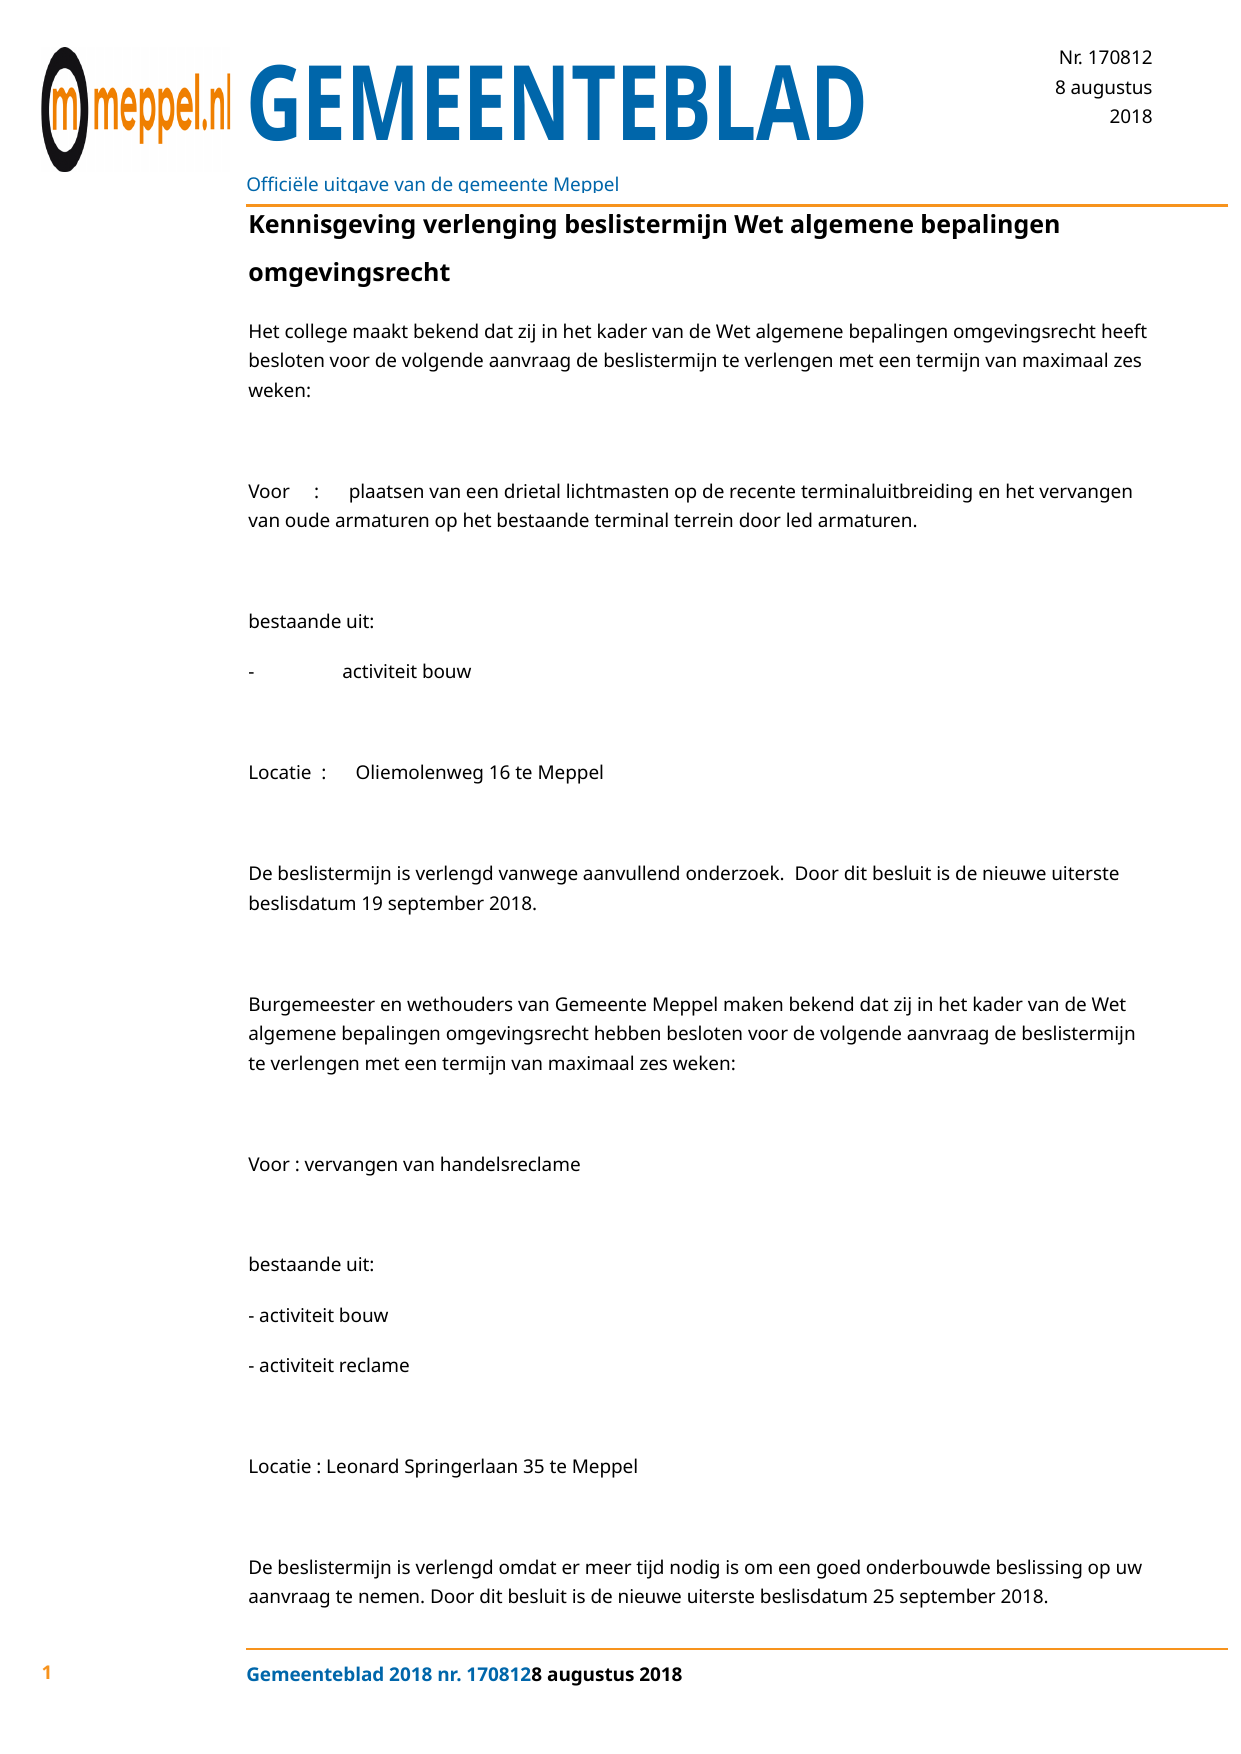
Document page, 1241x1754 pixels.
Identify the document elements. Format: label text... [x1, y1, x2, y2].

text bestaande uit: [248, 608, 1152, 634]
text Locatie : Leonard Springerlaan 35 te Meppel [248, 1453, 1152, 1479]
text - activiteit bouw [248, 1302, 1152, 1328]
text Kennisgeving verlenging beslistermijn Wet algemene bepalingen omgevingsrecht [248, 207, 1152, 288]
text Voor : plaatsen van een drietal lichtmasten op de recente terminaluitbreiding en het vervangen van oude armaturen op het bestaande terminal terrein door led armaturen. [248, 478, 1152, 533]
text Locatie : Oliemolenweg 16 te Meppel [248, 759, 1152, 785]
text bestaande uit: [248, 1252, 1152, 1277]
text De beslistermijn is verlengd vanwege aanvullend onderzoek. Door dit besluit is de nieuwe uiterste beslisdatum 19 september 2018. [248, 860, 1152, 916]
text - activiteit bouw [248, 659, 1152, 684]
text Het college maakt bekend dat zij in het kader van de Wet algemene bepalingen omgevingsrecht heeft besloten voor de volgende aanvraag de beslistermijn te verlengen met een termijn van maximaal zes weken: [248, 318, 1152, 403]
picture [41, 47, 231, 172]
text - activiteit reclame [248, 1352, 1152, 1378]
text Voor : vervangen van handelsreclame [248, 1151, 1152, 1177]
text De beslistermijn is verlengd omdat er meer tijd nodig is om een goed onderbouwde beslissing op uw aanvraag te nemen. Door dit besluit is de nieuwe uiterste beslisdatum 25 september 2018. [248, 1554, 1152, 1609]
text Burgemeester en wethouders van Gemeente Meppel maken bekend dat zij in het kader van de Wet algemene bepalingen omgevingsrecht hebben besloten voor de volgende aanvraag de beslistermijn te verlengen met een termijn van maximaal zes weken: [248, 991, 1152, 1076]
